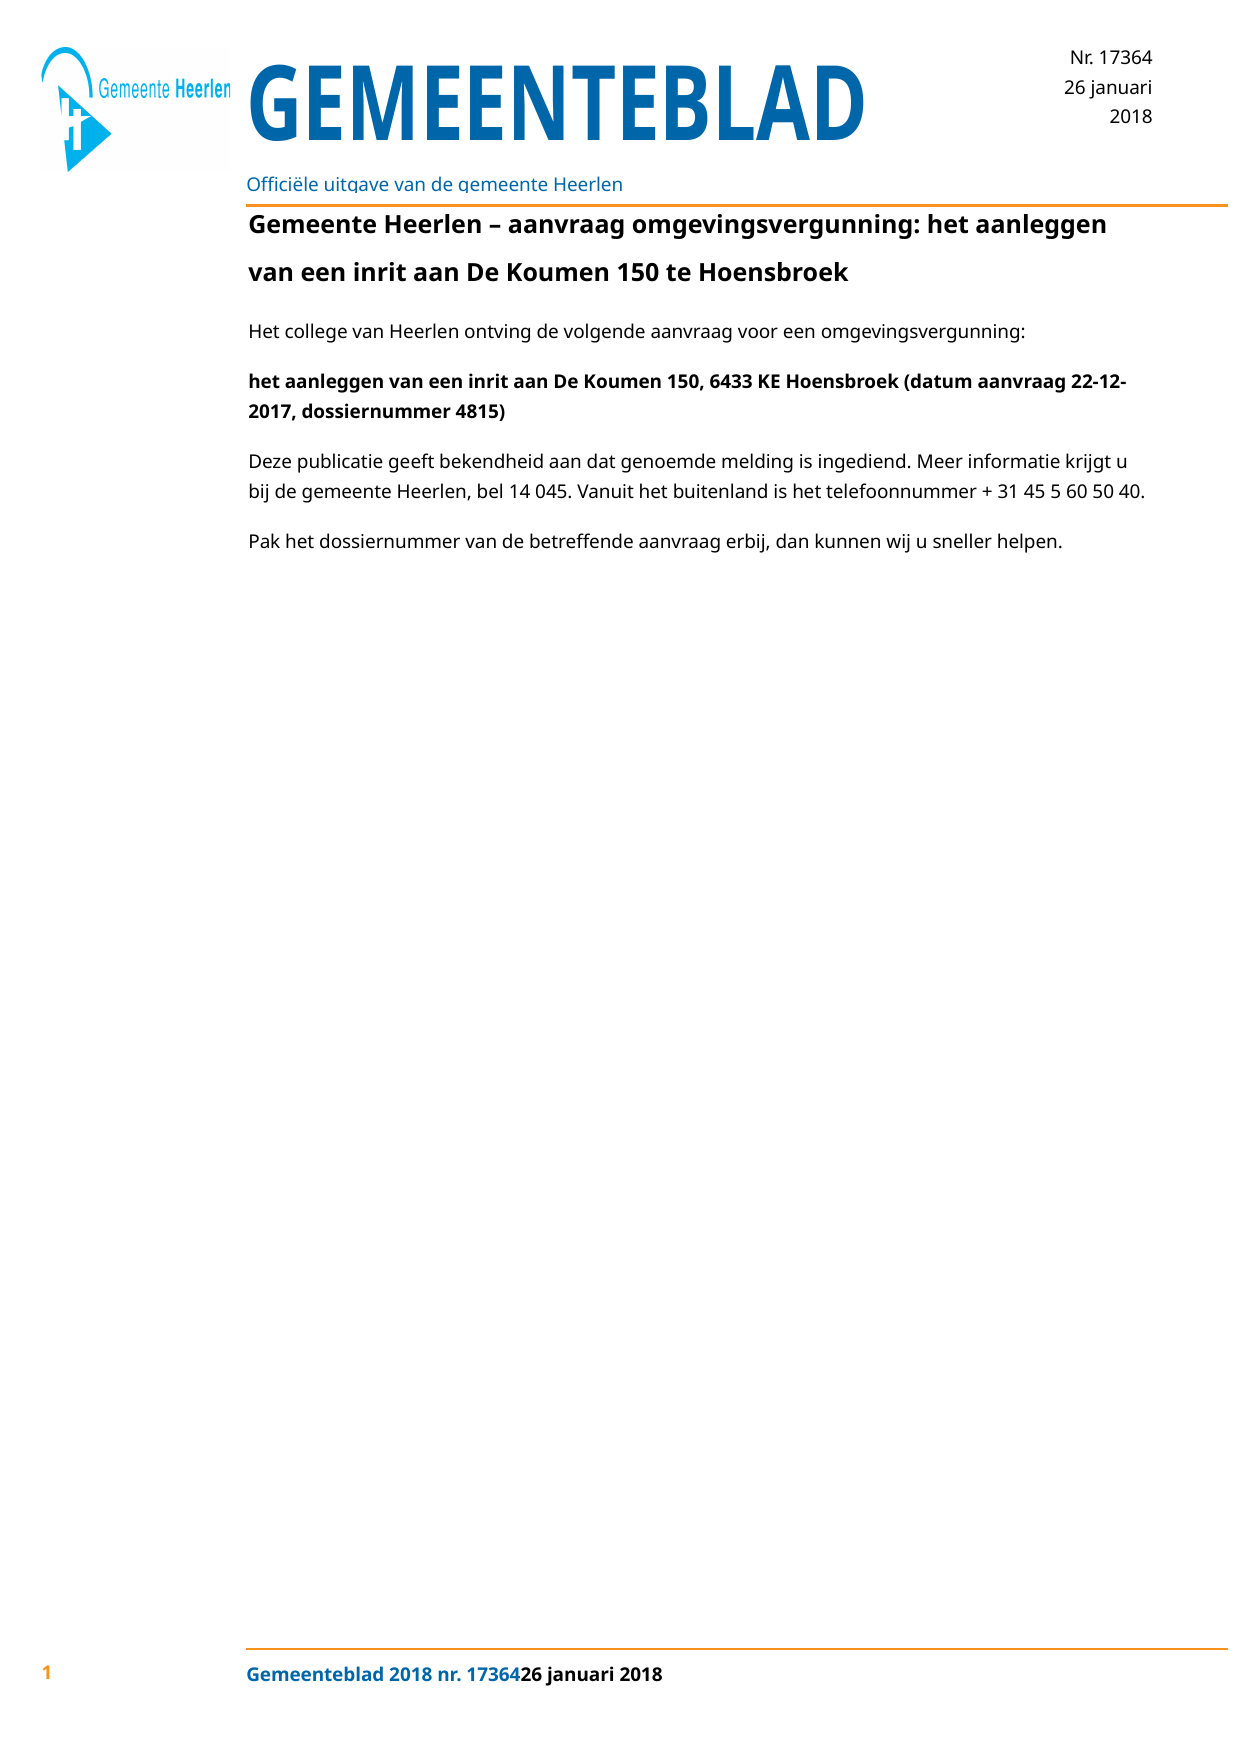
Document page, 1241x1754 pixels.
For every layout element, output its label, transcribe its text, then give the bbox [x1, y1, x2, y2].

text Pak het dossiernummer van de betreffende aanvraag erbij, dan kunnen wij u sneller helpen. [248, 528, 1152, 554]
text Deze publicatie geeft bekendheid aan dat genoemde melding is ingediend. Meer informatie krijgt u bij de gemeente Heerlen, bel 14 045. Vanuit het buitenland is het telefoonnummer + 31 45 5 60 50 40. [248, 448, 1152, 504]
text Gemeente Heerlen – aanvraag omgevingsvergunning: het aanleggen van een inrit aan De Koumen 150 te Hoensbroek [248, 207, 1152, 288]
picture [41, 47, 231, 172]
text Het college van Heerlen ontving de volgende aanvraag voor een omgevingsvergunning: [248, 318, 1152, 344]
picture [41, 47, 58, 70]
text het aanleggen van een inrit aan De Koumen 150, 6433 KE Hoensbroek (datum aanvraag 22-12-2017, dossiernummer 4815) [248, 368, 1152, 424]
